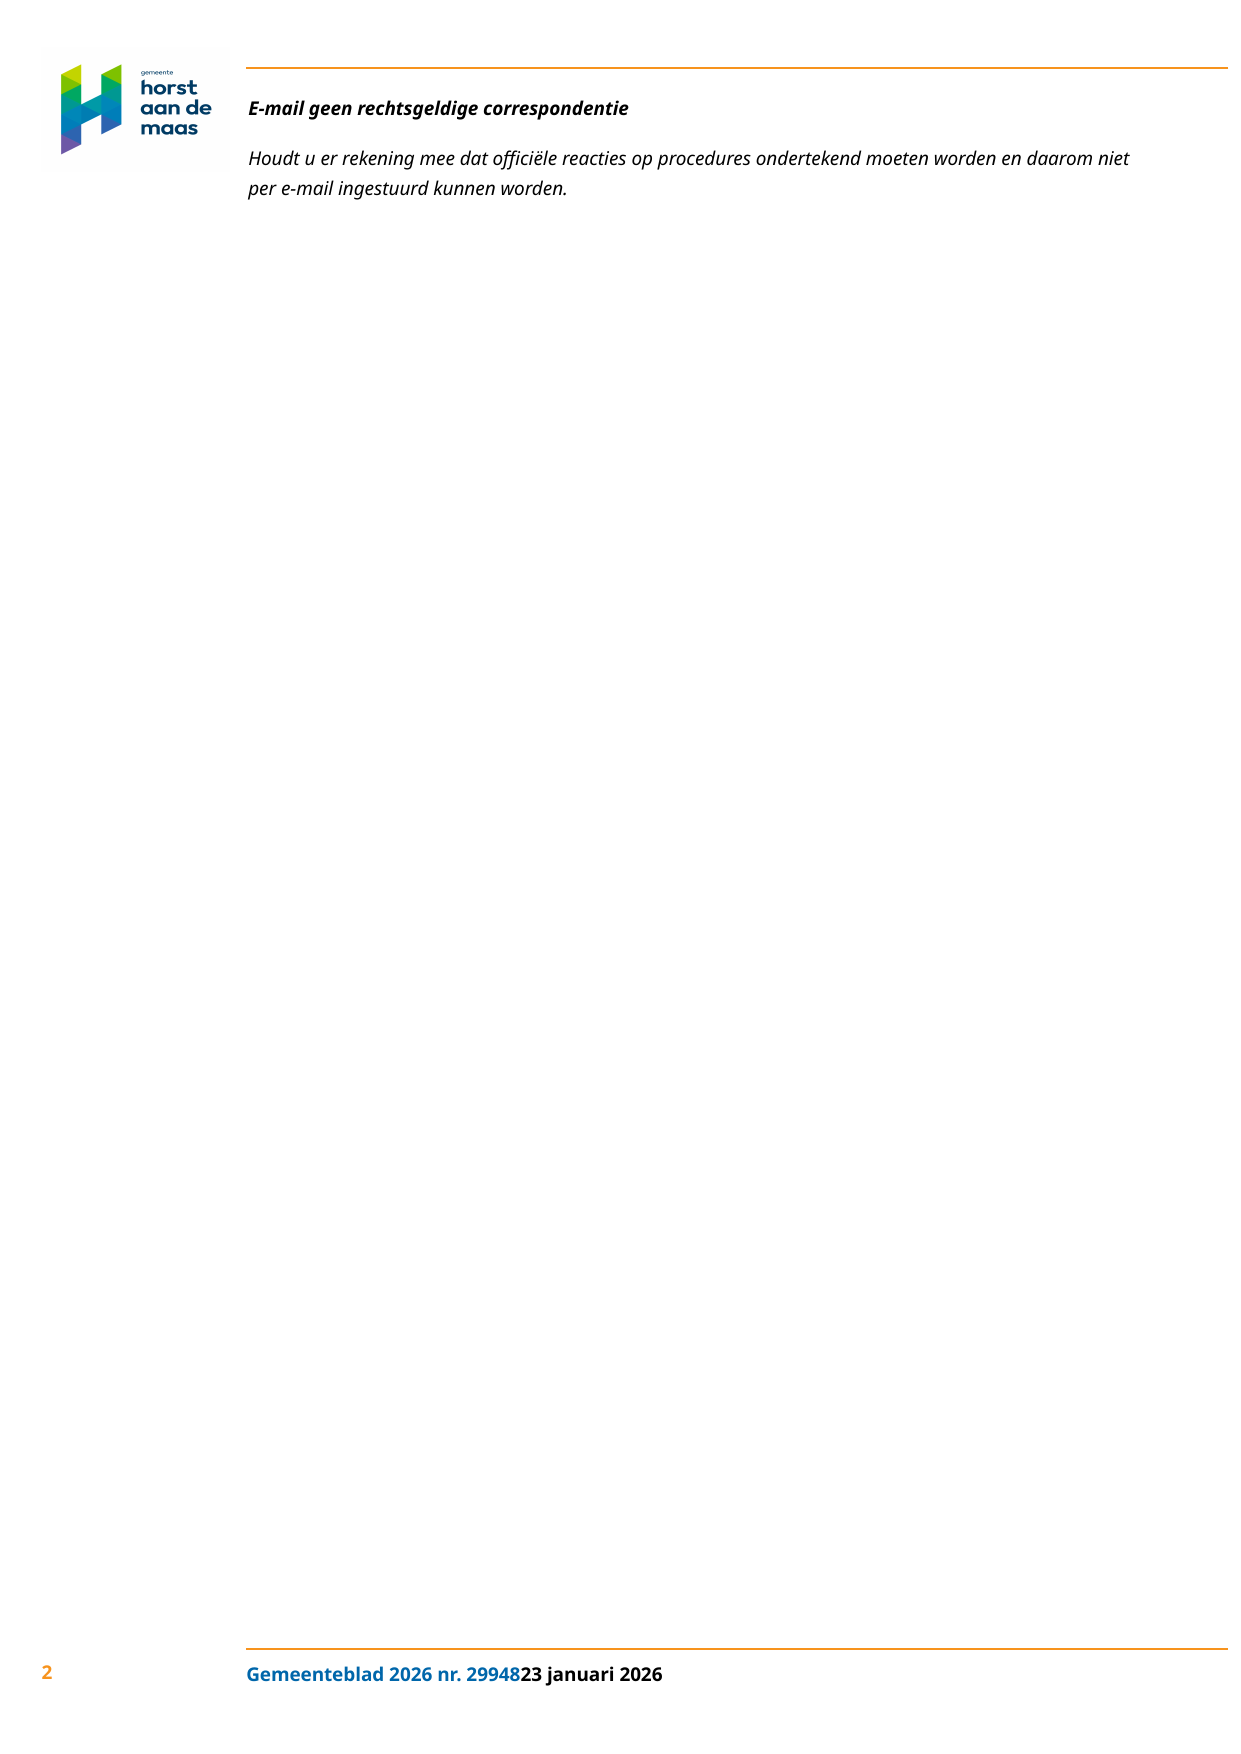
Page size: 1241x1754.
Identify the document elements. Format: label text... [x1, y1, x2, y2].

text E-mail geen rechtsgeldige correspondentie [248, 95, 1152, 121]
text Houdt u er rekening mee dat officiële reacties op procedures ondertekend moeten worden en daarom niet per e-mail ingestuurd kunnen worden. [248, 145, 1152, 201]
picture [41, 47, 231, 172]
